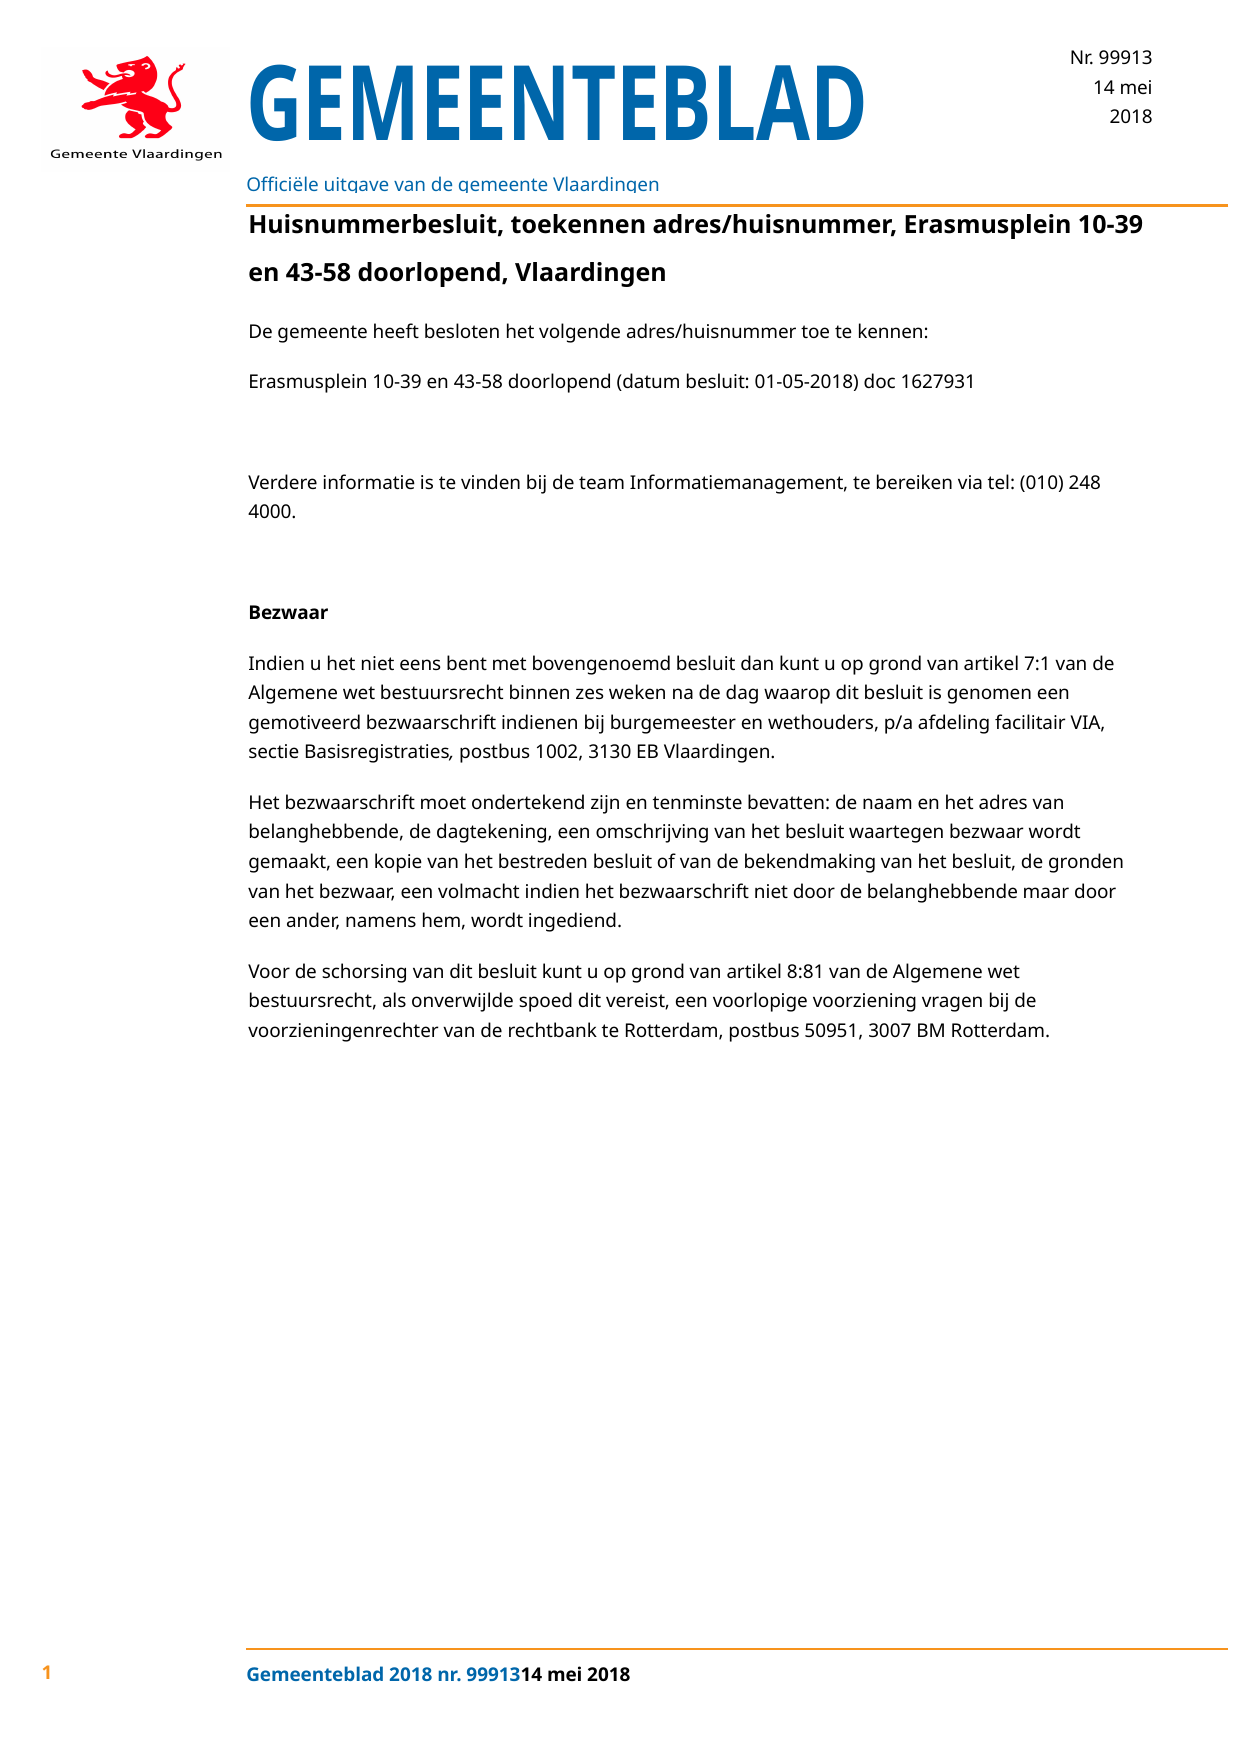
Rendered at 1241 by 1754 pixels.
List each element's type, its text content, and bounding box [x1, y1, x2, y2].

text Huisnummerbesluit, toekennen adres/huisnummer, Erasmusplein 10-39 en 43-58 doorlopend, Vlaardingen [248, 207, 1152, 288]
text Verdere informatie is te vinden bij de team Informatiemanagement, te bereiken via tel: (010) 248 4000. [248, 469, 1152, 524]
picture [41, 47, 231, 172]
text Het bezwaarschrift moet ondertekend zijn en tenminste bevatten: de naam en het adres van belanghebbende, de dagtekening, een omschrijving van het besluit waartegen bezwaar wordt gemaakt, een kopie van het bestreden besluit of van de bekendmaking van het besluit, de gronden van het bezwaar, een volmacht indien het bezwaarschrift niet door de belanghebbende maar door een ander, namens hem, wordt ingediend. [248, 789, 1152, 933]
text Voor de schorsing van dit besluit kunt u op grond van artikel 8:81 van de Algemene wet bestuursrecht, als onverwijlde spoed dit vereist, een voorlopige voorziening vragen bij de voorzieningenrechter van de rechtbank te Rotterdam, postbus 50951, 3007 BM Rotterdam. [248, 958, 1152, 1043]
text Indien u het niet eens bent met bovengenoemd besluit dan kunt u op grond van artikel 7:1 van de Algemene wet bestuursrecht binnen zes weken na de dag waarop dit besluit is genomen een gemotiveerd bezwaarschrift indienen bij burgemeester en wethouders, p/a afdeling facilitair VIA, sectie Basisregistraties, postbus 1002, 3130 EB Vlaardingen. [248, 650, 1152, 764]
text De gemeente heeft besloten het volgende adres/huisnummer toe te kennen: [248, 318, 1152, 344]
text Erasmusplein 10-39 en 43-58 doorlopend (datum besluit: 01-05-2018) doc 1627931 [248, 368, 1152, 394]
text Bezwaar [248, 599, 1152, 625]
